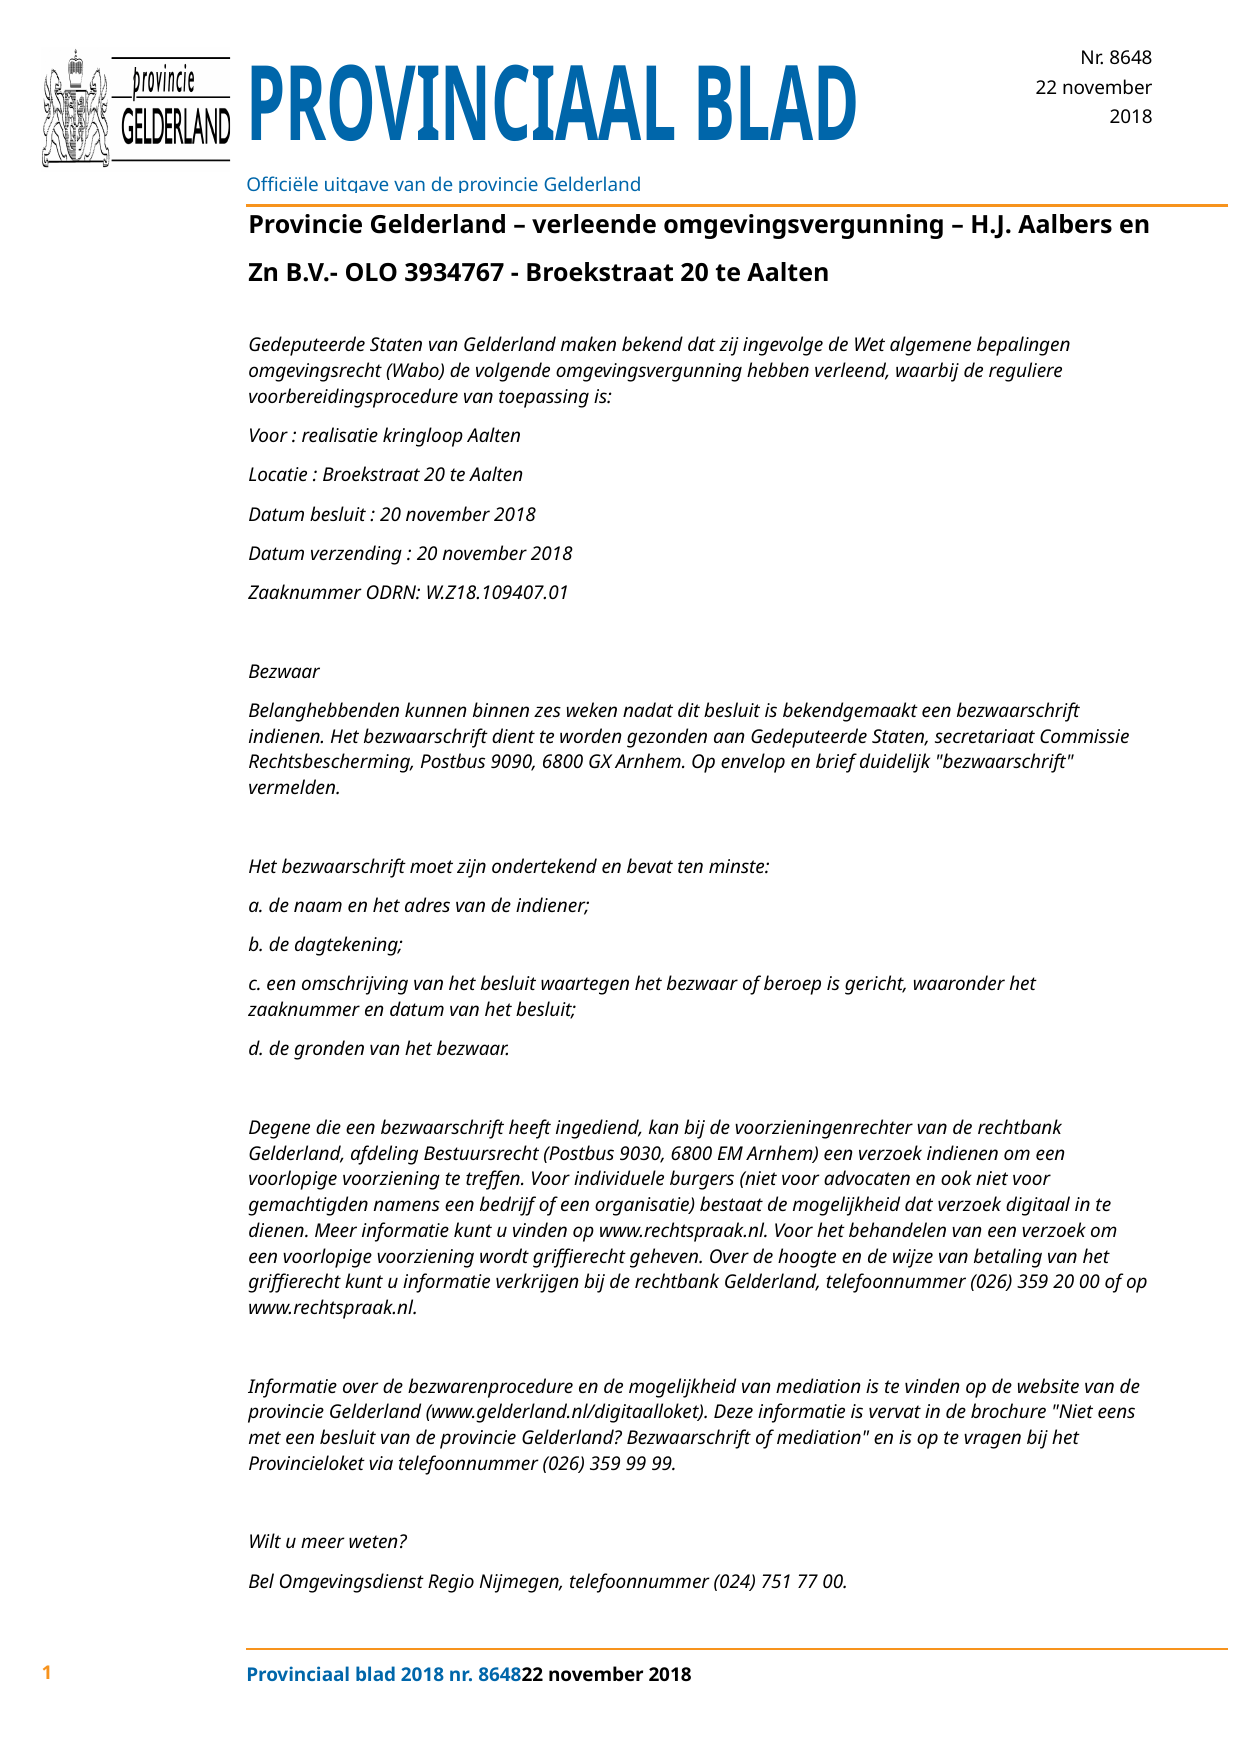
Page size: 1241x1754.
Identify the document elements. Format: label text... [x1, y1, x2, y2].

text Degene die een bezwaarschrift heeft ingediend, kan bij de voorzieningenrechter van de rechtbank Gelderland, afdeling Bestuursrecht (Postbus 9030, 6800 EM Arnhem) een verzoek indienen om een voorlopige voorziening te treffen. Voor individuele burgers (niet voor advocaten en ook niet voor gemachtigden namens een bedrijf of een organisatie) bestaat de mogelijkheid dat verzoek digitaal in te dienen. Meer informatie kunt u vinden op www.rechtspraak.nl. Voor het behandelen van een verzoek om een voorlopige voorziening wordt griffierecht geheven. Over de hoogte en de wijze van betaling van het griffierecht kunt u informatie verkrijgen bij de rechtbank Gelderland, telefoonnummer (026) 359 20 00 of op www.rechtspraak.nl. [248, 1114, 1152, 1320]
text Informatie over de bezwarenprocedure en de mogelijkheid van mediation is te vinden op de website van de provincie Gelderland (www.gelderland.nl/digitaalloket). Deze informatie is vervat in de brochure "Niet eens met een besluit van de provincie Gelderland? Bezwaarschrift of mediation" en is op te vragen bij het Provincieloket via telefoonnummer (026) 359 99 99. [248, 1373, 1152, 1476]
picture [41, 47, 231, 172]
text Datum besluit : 20 november 2018 [248, 501, 1152, 526]
text Datum verzending : 20 november 2018 [248, 540, 1152, 566]
text Wilt u meer weten? [248, 1528, 1152, 1554]
text Zaaknummer ODRN: W.Z18.109407.01 [248, 579, 1152, 605]
text Voor : realisatie kringloop Aalten [248, 422, 1152, 448]
text Gedeputeerde Staten van Gelderland maken bekend dat zij ingevolge de Wet algemene bepalingen omgevingsrecht (Wabo) de volgende omgevingsvergunning hebben verleend, waarbij de reguliere voorbereidingsprocedure van toepassing is: [248, 331, 1152, 409]
text Belanghebbenden kunnen binnen zes weken nadat dit besluit is bekendgemaakt een bezwaarschrift indienen. Het bezwaarschrift dient te worden gezonden aan Gedeputeerde Staten, secretariaat Commissie Rechtsbescherming, Postbus 9090, 6800 GX Arnhem. Op envelop en brief duidelijk "bezwaarschrift" vermelden. [248, 697, 1152, 800]
text Bel Omgevingsdienst Regio Nijmegen, telefoonnummer (024) 751 77 00. [248, 1568, 1152, 1593]
text Provincie Gelderland – verleende omgevingsvergunning – H.J. Aalbers en Zn B.V.- OLO 3934767 - Broekstraat 20 te Aalten [248, 207, 1152, 288]
text Het bezwaarschrift moet zijn ondertekend en bevat ten minste: [248, 853, 1152, 878]
text Locatie : Broekstraat 20 te Aalten [248, 461, 1152, 487]
text b. de dagtekening; [248, 931, 1152, 957]
text a. de naam en het adres van de indiener; [248, 892, 1152, 918]
text d. de gronden van het bezwaar. [248, 1036, 1152, 1061]
text Bezwaar [248, 658, 1152, 683]
text c. een omschrijving van het besluit waartegen het bezwaar of beroep is gericht, waaronder het zaaknummer en datum van het besluit; [248, 971, 1152, 1022]
